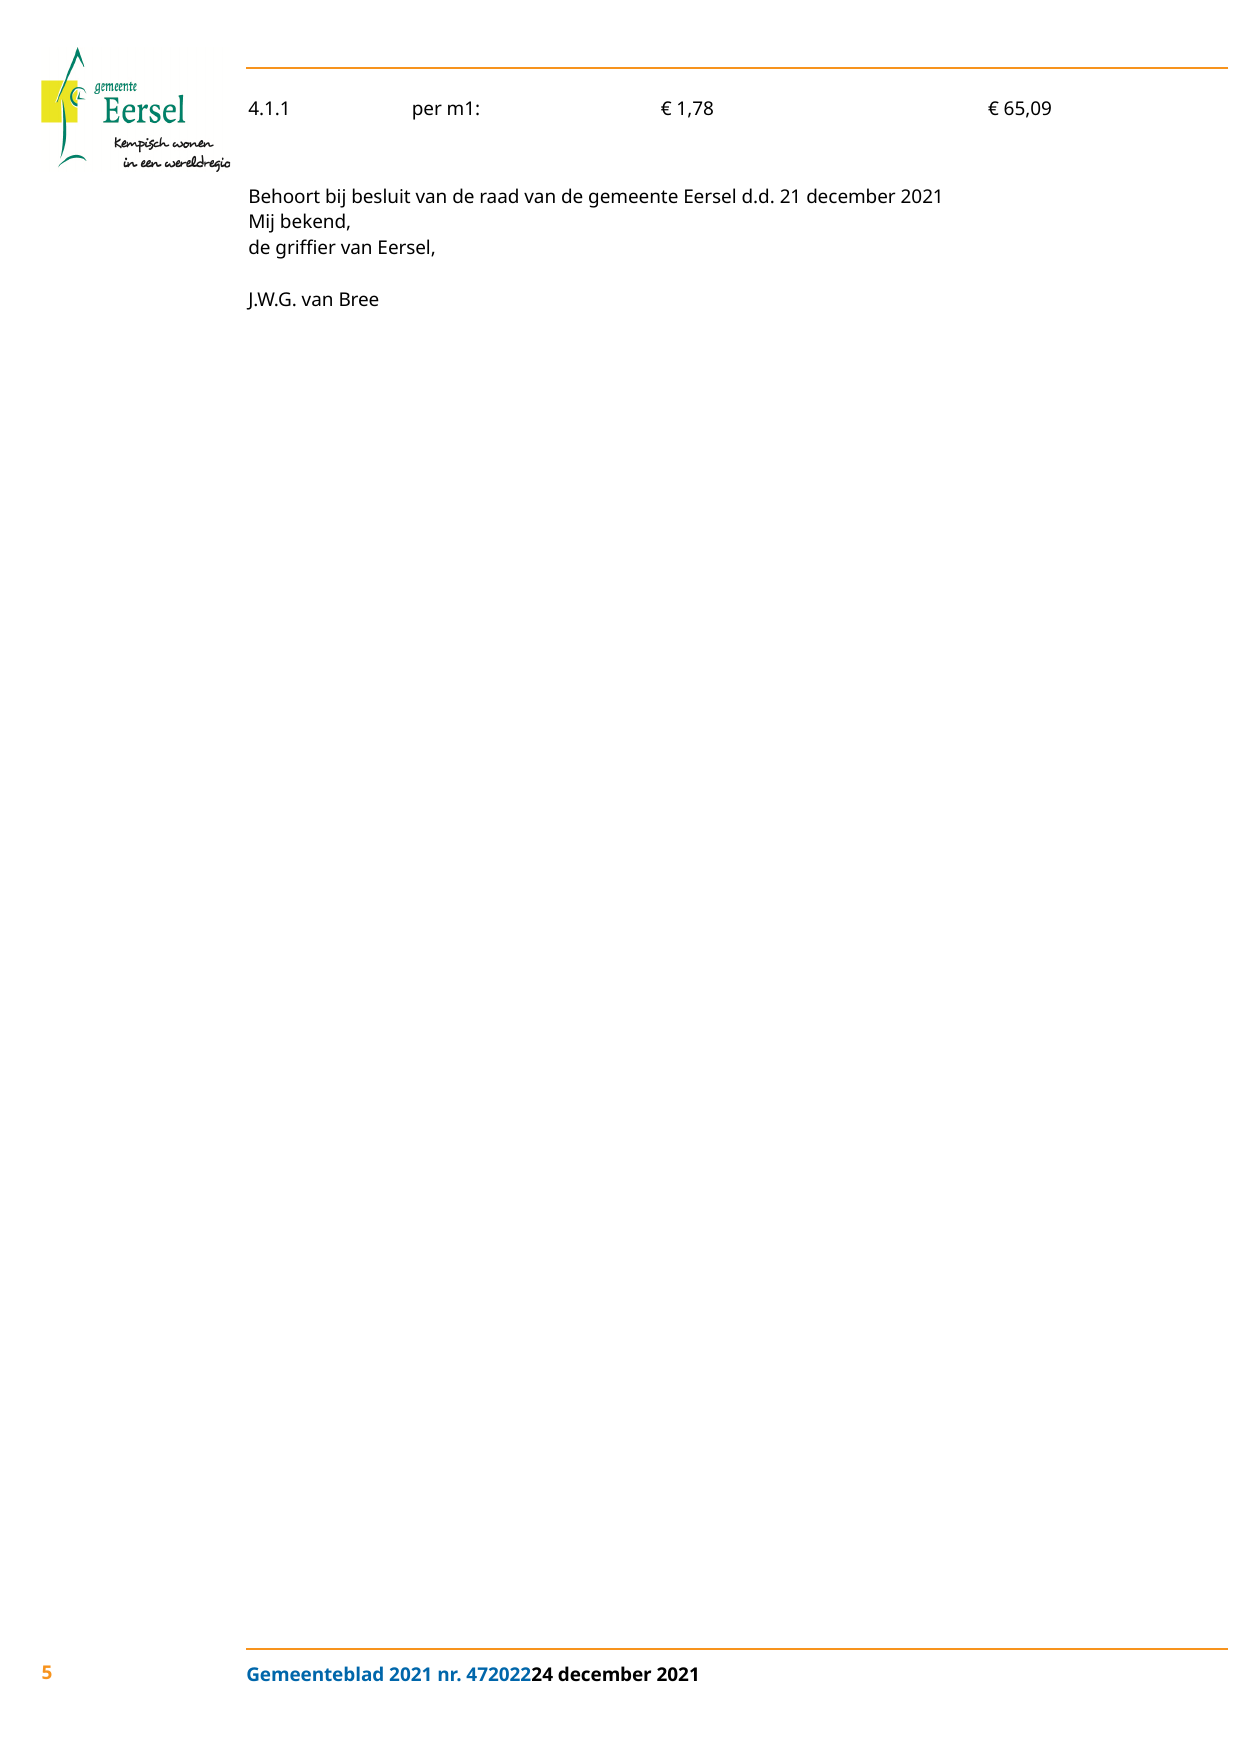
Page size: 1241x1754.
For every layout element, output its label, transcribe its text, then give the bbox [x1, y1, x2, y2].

table_cell € 65,09 [988, 95, 1152, 121]
table_cell € 1,78 [661, 95, 824, 121]
text de griffier van Eersel, [248, 234, 1152, 260]
text Mij bekend, [248, 209, 1152, 234]
text Behoort bij besluit van de raad van de gemeente Eersel d.d. 21 december 2021 [248, 183, 1152, 209]
table_cell 4.1.1 [248, 95, 412, 121]
table_cell per m1: [412, 95, 661, 121]
picture [41, 47, 231, 172]
text J.W.G. van Bree [248, 286, 1152, 312]
table_cell [824, 95, 988, 121]
